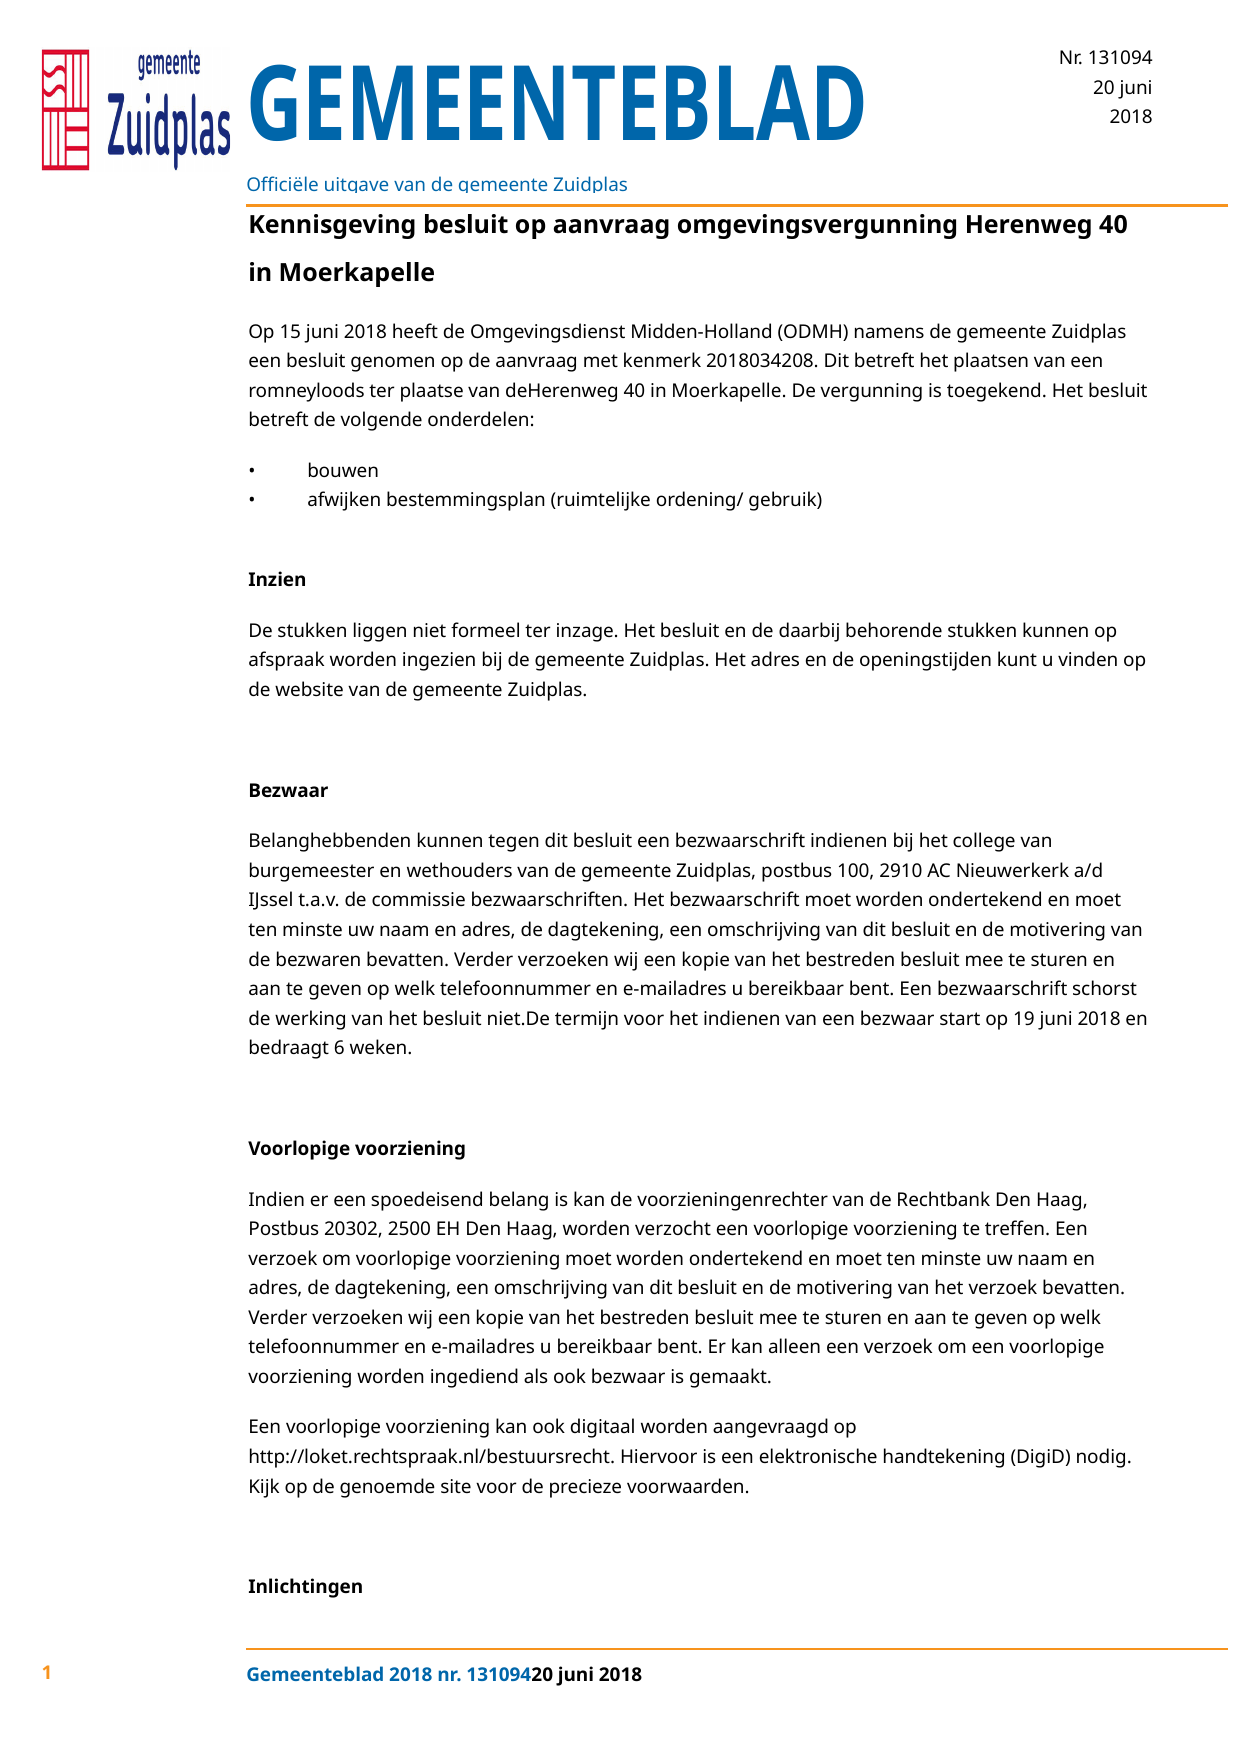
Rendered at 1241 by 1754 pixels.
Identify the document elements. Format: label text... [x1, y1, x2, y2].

text Belanghebbenden kunnen tegen dit besluit een bezwaarschrift indienen bij het college van burgemeester en wethouders van de gemeente Zuidplas, postbus 100, 2910 AC Nieuwerkerk a/d IJssel t.a.v. de commissie bezwaarschriften. Het bezwaarschrift moet worden ondertekend en moet ten minste uw naam en adres, de dagtekening, een omschrijving van dit besluit en de motivering van de bezwaren bevatten. Verder verzoeken wij een kopie van het bestreden besluit mee te sturen en aan te geven op welk telefoonnummer en e-mailadres u bereikbaar bent. Een bezwaarschrift schorst de werking van het besluit niet.De termijn voor het indienen van een bezwaar start op 19 juni 2018 en bedraagt 6 weken. [248, 827, 1152, 1060]
text Een voorlopige voorziening kan ook digitaal worden aangevraagd op http://loket.rechtspraak.nl/bestuursrecht. Hiervoor is een elektronische handtekening (DigiD) nodig. Kijk op de genoemde site voor de precieze voorwaarden. [248, 1414, 1152, 1499]
list afwijken bestemmingsplan (ruimtelijke ordening/ gebruik) [248, 487, 1152, 512]
text Bezwaar [248, 777, 1152, 803]
text Voorlopige voorziening [248, 1135, 1152, 1161]
text Inlichtingen [248, 1574, 1152, 1599]
text De stukken liggen niet formeel ter inzage. Het besluit en de daarbij behorende stukken kunnen op afspraak worden ingezien bij de gemeente Zuidplas. Het adres en de openingstijden kunt u vinden op de website van de gemeente Zuidplas. [248, 617, 1152, 702]
text Op 15 juni 2018 heeft de Omgevingsdienst Midden-Holland (ODMH) namens de gemeente Zuidplas een besluit genomen op de aanvraag met kenmerk 2018034208. Dit betreft het plaatsen van een romneyloods ter plaatse van deHerenweg 40 in Moerkapelle. De vergunning is toegekend. Het besluit betreft de volgende onderdelen: [248, 318, 1152, 432]
picture [41, 47, 231, 172]
text Inzien [248, 567, 1152, 592]
text Indien er een spoedeisend belang is kan de voorzieningenrechter van de Rechtbank Den Haag, Postbus 20302, 2500 EH Den Haag, worden verzocht een voorlopige voorziening te treffen. Een verzoek om voorlopige voorziening moet worden ondertekend en moet ten minste uw naam en adres, de dagtekening, een omschrijving van dit besluit en de motivering van het verzoek bevatten. Verder verzoeken wij een kopie van het bestreden besluit mee te sturen en aan te geven op welk telefoonnummer en e-mailadres u bereikbaar bent. Er kan alleen een verzoek om een voorlopige voorziening worden ingediend als ook bezwaar is gemaakt. [248, 1186, 1152, 1389]
list bouwen [248, 457, 1152, 483]
text Kennisgeving besluit op aanvraag omgevingsvergunning Herenweg 40 in Moerkapelle [248, 207, 1152, 288]
